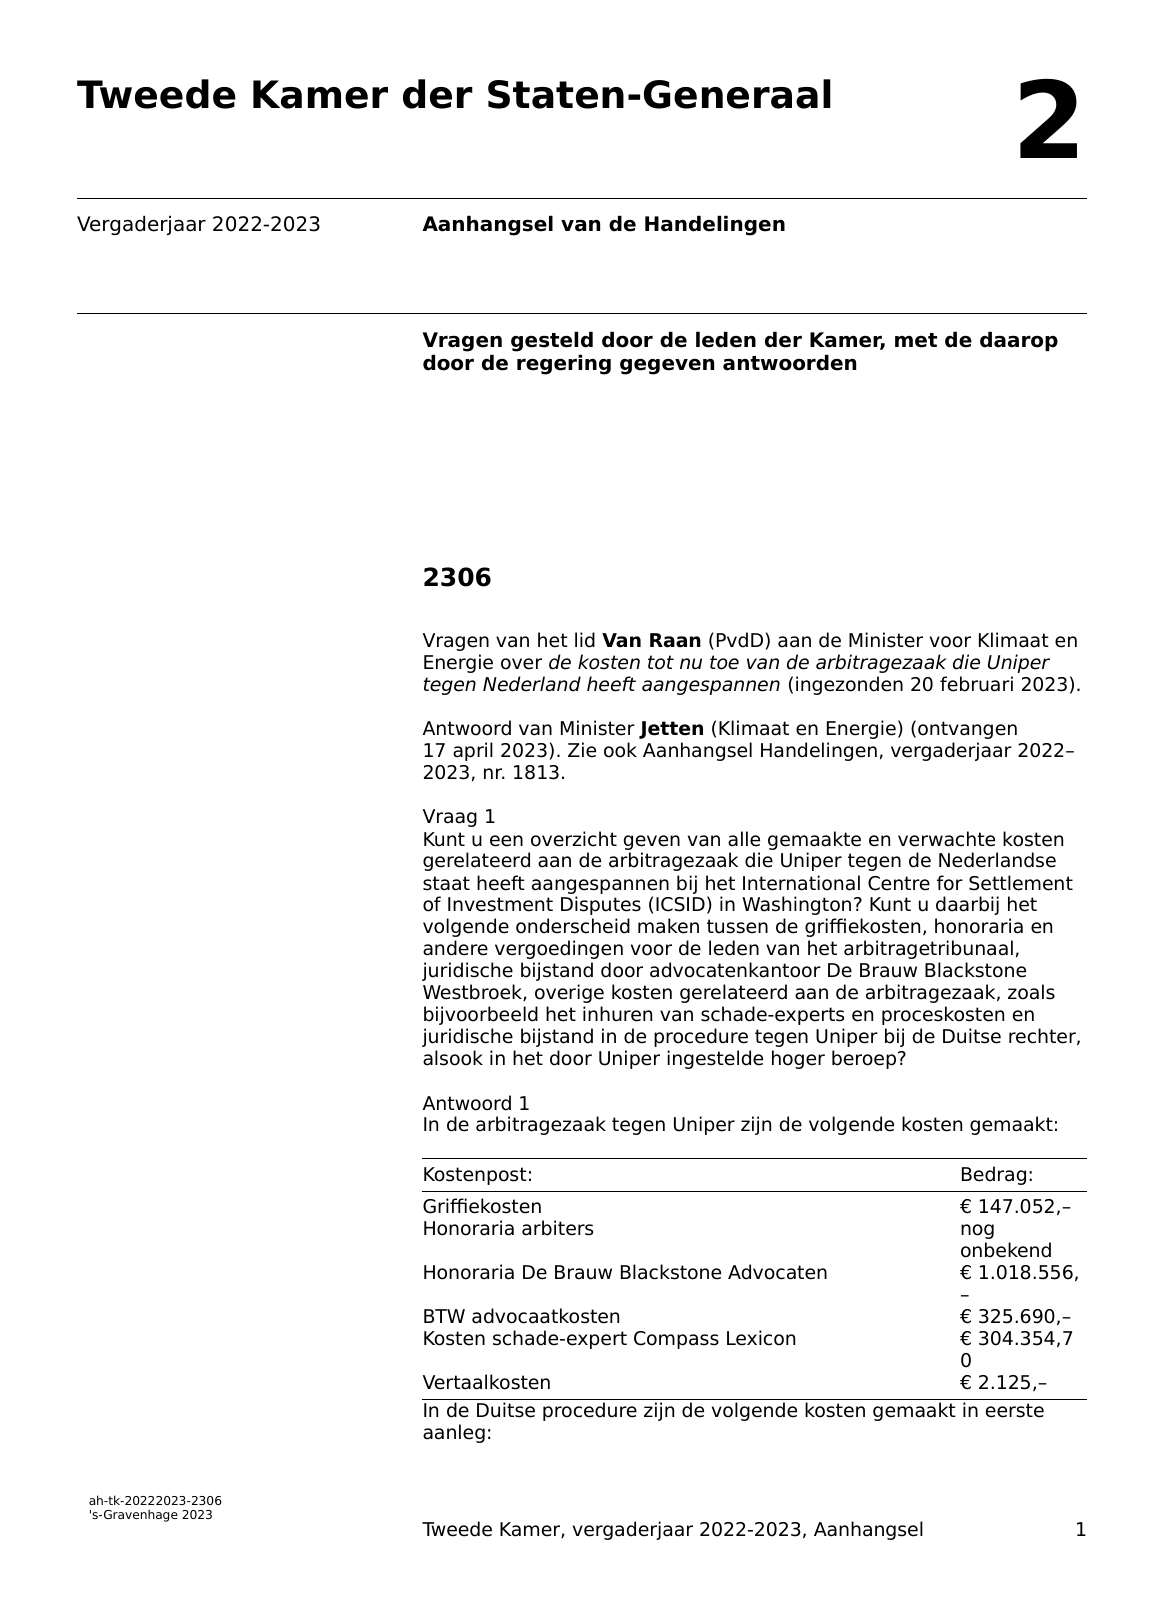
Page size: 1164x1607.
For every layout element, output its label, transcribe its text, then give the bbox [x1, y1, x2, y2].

text Vragen van het lid Van Raan (PvdD) aan de Minister voor Klimaat en Energie over de kosten tot nu toe van de arbitragezaak die Uniper tegen Nederland heeft aangespannen (ingezonden 20 februari 2023). [422, 630, 1087, 696]
table_cell € 147.052,– [954, 1192, 1087, 1218]
table_header Tweede Kamer der Staten-Generaal [77, 59, 886, 198]
table_header Kostenpost: [422, 1159, 954, 1191]
text Antwoord van Minister Jetten (Klimaat en Energie) (ontvangen 17 april 2023). Zie ook Aanhangsel Handelingen, vergaderjaar 2022–2023, nr. 1813. [422, 718, 1087, 784]
table_cell [77, 314, 422, 375]
text 2306 [422, 563, 1087, 592]
text Kunt u een overzicht geven van alle gemaakte en verwachte kosten gerelateerd aan de arbitragezaak die Uniper tegen de Nederlandse staat heeft aangespannen bij het International Centre for Settlement of Investment Disputes (ICSID) in Washington? Kunt u daarbij het volgende onderscheid maken tussen de griffiekosten, honoraria en andere vergoedingen voor de leden van het arbitragetribunaal, juridische bijstand door advocatenkantoor De Brauw Blackstone Westbroek, overige kosten gerelateerd aan de arbitragezaak, zoals bijvoorbeeld het inhuren van schade-experts en proceskosten en juridische bijstand in de procedure tegen Uniper bij de Duitse rechter, alsook in het door Uniper ingestelde hoger beroep? [422, 828, 1087, 1070]
table_cell Honoraria arbiters [422, 1218, 954, 1262]
text 's-Gravenhage 2023 [88, 1508, 323, 1522]
table_cell Vertaalkosten [422, 1372, 954, 1399]
text ah-tk-20222023-2306 [88, 1494, 323, 1508]
table_header Bedrag: [954, 1159, 1087, 1191]
table_cell BTW advocaatkosten [422, 1306, 954, 1328]
text In de Duitse procedure zijn de volgende kosten gemaakt in eerste aanleg: [422, 1400, 1087, 1444]
table_cell Vergaderjaar 2022-2023 [77, 199, 422, 313]
table_cell Vragen gesteld door de leden der Kamer, met de daarop door de regering gegeven antwoorden [422, 314, 1087, 375]
text Vraag 1 [422, 806, 1087, 828]
text Antwoord 1 [422, 1092, 1087, 1114]
table_header 2 [886, 59, 1087, 198]
table_cell Griffiekosten [422, 1192, 954, 1218]
text In de arbitragezaak tegen Uniper zijn de volgende kosten gemaakt: [422, 1114, 1087, 1136]
table_cell Aanhangsel van de Handelingen [422, 199, 1087, 313]
table_cell € 1.018.556,– [954, 1262, 1087, 1306]
table_cell Kosten schade-expert Compass Lexicon [422, 1328, 954, 1372]
table_cell € 304.354,70 [954, 1328, 1087, 1372]
table_cell Honoraria De Brauw Blackstone Advocaten [422, 1262, 954, 1306]
table_cell nog onbekend [954, 1218, 1087, 1262]
table_cell € 325.690,– [954, 1306, 1087, 1328]
table_cell € 2.125,– [954, 1372, 1087, 1399]
